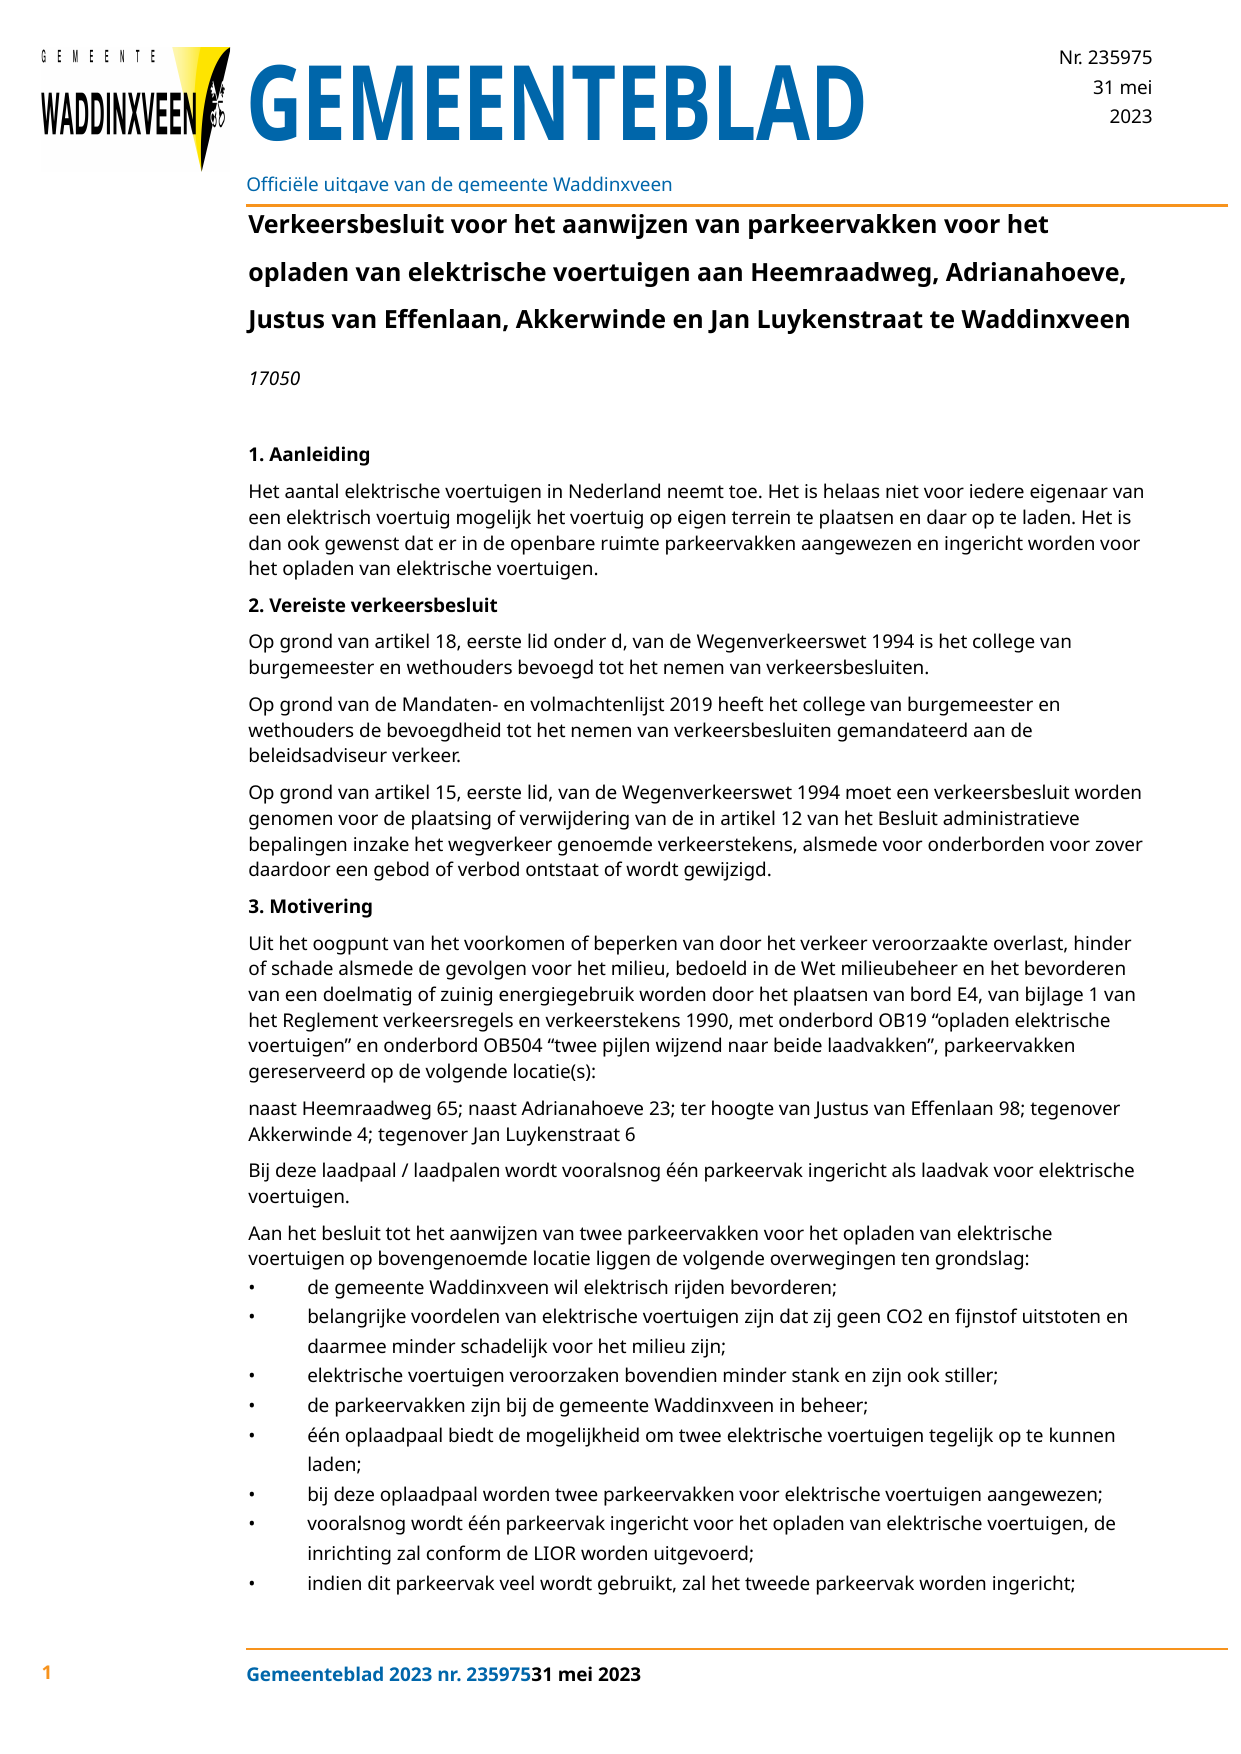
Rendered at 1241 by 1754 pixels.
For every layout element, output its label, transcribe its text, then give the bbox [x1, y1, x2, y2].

text 1. Aanleiding [248, 442, 1152, 467]
list elektrische voertuigen veroorzaken bovendien minder stank en zijn ook stiller; [248, 1363, 1152, 1388]
text 3. Motivering [248, 893, 1152, 919]
list één oplaadpaal biedt de mogelijkheid om twee elektrische voertuigen tegelijk op te kunnen laden; [248, 1422, 1152, 1477]
text Op grond van artikel 18, eerste lid onder d, van de Wegenverkeerswet 1994 is het college van burgemeester en wethouders bevoegd tot het nemen van verkeersbesluiten. [248, 629, 1152, 680]
text Aan het besluit tot het aanwijzen van twee parkeervakken voor het opladen van elektrische voertuigen op bovengenoemde locatie liggen de volgende overwegingen ten grondslag: [248, 1220, 1152, 1271]
text Op grond van artikel 15, eerste lid, van de Wegenverkeerswet 1994 moet een verkeersbesluit worden genomen voor de plaatsing of verwijdering van de in artikel 12 van het Besluit administratieve bepalingen inzake het wegverkeer genoemde verkeerstekens, alsmede voor onderborden voor zover daardoor een gebod of verbod ontstaat of wordt gewijzigd. [248, 779, 1152, 882]
text Verkeersbesluit voor het aanwijzen van parkeervakken voor het opladen van elektrische voertuigen aan Heemraadweg, Adrianahoeve, Justus van Effenlaan, Akkerwinde en Jan Luykenstraat te Waddinxveen [248, 207, 1152, 336]
list bij deze oplaadpaal worden twee parkeervakken voor elektrische voertuigen aangewezen; [248, 1481, 1152, 1507]
text naast Heemraadweg 65; naast Adrianahoeve 23; ter hoogte van Justus van Effenlaan 98; tegenover Akkerwinde 4; tegenover Jan Luykenstraat 6 [248, 1095, 1152, 1147]
list vooralsnog wordt één parkeervak ingericht voor het opladen van elektrische voertuigen, de inrichting zal conform de LIOR worden uitgevoerd; [248, 1511, 1152, 1566]
text Uit het oogpunt van het voorkomen of beperken van door het verkeer veroorzaakte overlast, hinder of schade alsmede de gevolgen voor het milieu, bedoeld in de Wet milieubeheer en het bevorderen van een doelmatig of zuinig energiegebruik worden door het plaatsen van bord E4, van bijlage 1 van het Reglement verkeersregels en verkeerstekens 1990, met onderbord OB19 “opladen elektrische voertuigen” en onderbord OB504 “twee pijlen wijzend naar beide laadvakken”, parkeervakken gereserveerd op de volgende locatie(s): [248, 930, 1152, 1084]
list indien dit parkeervak veel wordt gebruikt, zal het tweede parkeervak worden ingericht; [248, 1570, 1152, 1596]
text 2. Vereiste verkeersbesluit [248, 592, 1152, 618]
text Het aantal elektrische voertuigen in Nederland neemt toe. Het is helaas niet voor iedere eigenaar van een elektrisch voertuig mogelijk het voertuig op eigen terrein te plaatsen en daar op te laden. Het is dan ook gewenst dat er in de openbare ruimte parkeervakken aangewezen en ingericht worden voor het opladen van elektrische voertuigen. [248, 478, 1152, 581]
list de gemeente Waddinxveen wil elektrisch rijden bevorderen; [248, 1274, 1152, 1300]
text 17050 [248, 366, 1152, 391]
list de parkeervakken zijn bij de gemeente Waddinxveen in beheer; [248, 1392, 1152, 1418]
picture [41, 47, 231, 172]
text Bij deze laadpaal / laadpalen wordt vooralsnog één parkeervak ingericht als laadvak voor elektrische voertuigen. [248, 1157, 1152, 1209]
text Op grond van de Mandaten- en volmachtenlijst 2019 heeft het college van burgemeester en wethouders de bevoegdheid tot het nemen van verkeersbesluiten gemandateerd aan de beleidsadviseur verkeer. [248, 691, 1152, 768]
list belangrijke voordelen van elektrische voertuigen zijn dat zij geen CO2 en fijnstof uitstoten en daarmee minder schadelijk voor het milieu zijn; [248, 1303, 1152, 1359]
